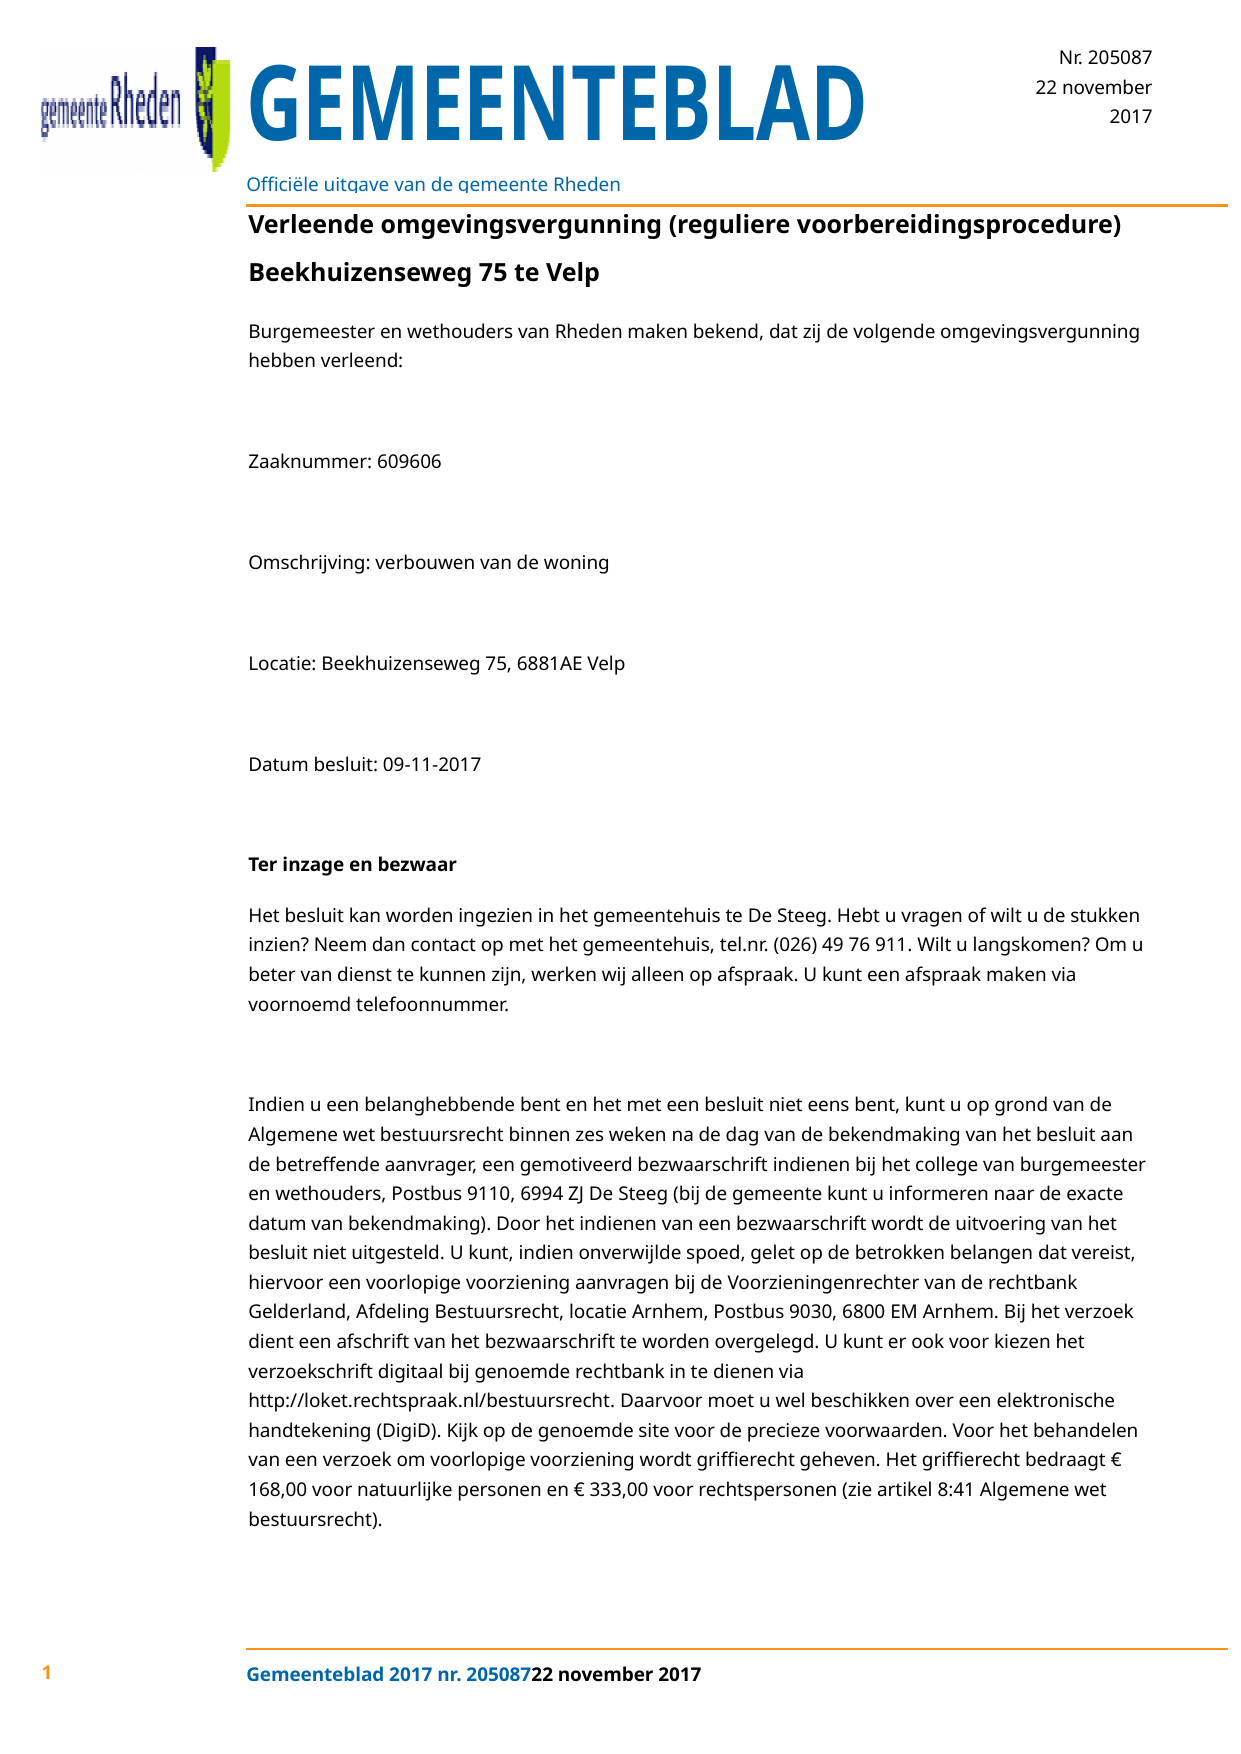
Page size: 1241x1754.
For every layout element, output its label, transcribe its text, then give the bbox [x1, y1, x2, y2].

text Locatie: Beekhuizenseweg 75, 6881AE Velp [248, 650, 1152, 676]
text Omschrijving: verbouwen van de woning [248, 549, 1152, 575]
text Ter inzage en bezwaar [248, 852, 1152, 877]
text Datum besluit: 09-11-2017 [248, 751, 1152, 777]
text Burgemeester en wethouders van Rheden maken bekend, dat zij de volgende omgevingsvergunning hebben verleend: [248, 318, 1152, 373]
picture [41, 47, 231, 172]
text Zaaknummer: 609606 [248, 448, 1152, 474]
text Het besluit kan worden ingezien in het gemeentehuis te De Steeg. Hebt u vragen of wilt u de stukken inzien? Neem dan contact op met het gemeentehuis, tel.nr. (026) 49 76 911. Wilt u langskomen? Om u beter van dienst te kunnen zijn, werken wij alleen op afspraak. U kunt een afspraak maken via voornoemd telefoonnummer. [248, 902, 1152, 1017]
text Indien u een belanghebbende bent en het met een besluit niet eens bent, kunt u op grond van de Algemene wet bestuursrecht binnen zes weken na de dag van de bekendmaking van het besluit aan de betreffende aanvrager, een gemotiveerd bezwaarschrift indienen bij het college van burgemeester en wethouders, Postbus 9110, 6994 ZJ De Steeg (bij de gemeente kunt u informeren naar de exacte datum van bekendmaking). Door het indienen van een bezwaarschrift wordt de uitvoering van het besluit niet uitgesteld. U kunt, indien onverwijlde spoed, gelet op de betrokken belangen dat vereist, hiervoor een voorlopige voorziening aanvragen bij de Voorzieningenrechter van de rechtbank Gelderland, Afdeling Bestuursrecht, locatie Arnhem, Postbus 9030, 6800 EM Arnhem. Bij het verzoek dient een afschrift van het bezwaarschrift te worden overgelegd. U kunt er ook voor kiezen het verzoekschrift digitaal bij genoemde rechtbank in te dienen via http://loket.rechtspraak.nl/bestuursrecht. Daarvoor moet u wel beschikken over een elektronische handtekening (DigiD). Kijk op de genoemde site voor de precieze voorwaarden. Voor het behandelen van een verzoek om voorlopige voorziening wordt griffierecht geheven. Het griffierecht bedraagt € 168,00 voor natuurlijke personen en € 333,00 voor rechtspersonen (zie artikel 8:41 Algemene wet bestuursrecht). [248, 1092, 1152, 1532]
text Verleende omgevingsvergunning (reguliere voorbereidingsprocedure) Beekhuizenseweg 75 te Velp [248, 207, 1152, 288]
